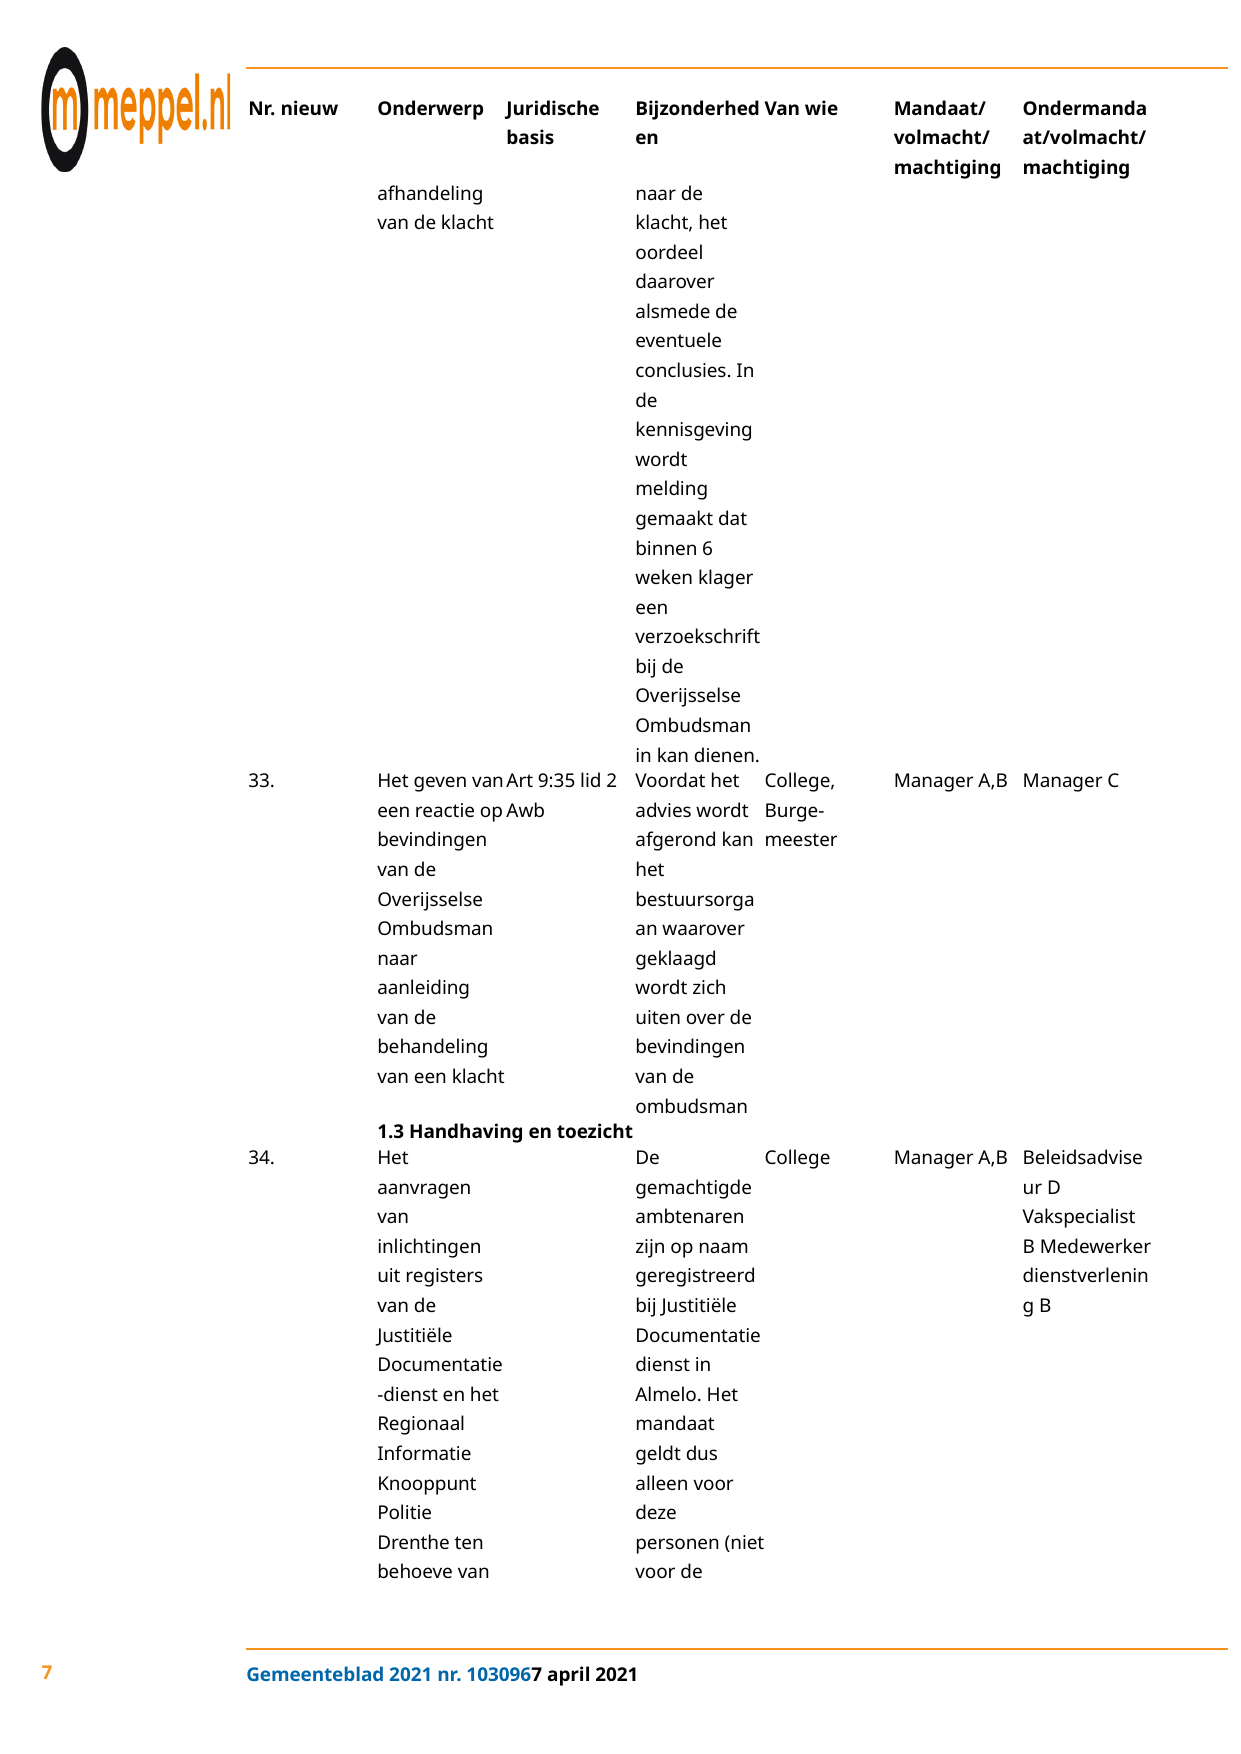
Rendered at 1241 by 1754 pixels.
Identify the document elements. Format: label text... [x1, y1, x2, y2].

table_cell [506, 1144, 635, 1584]
table_cell Manager A,B [894, 768, 1022, 1119]
table_cell Manager A,B [894, 1144, 1022, 1584]
table_cell College, Burge-meester [764, 768, 893, 1119]
table_header Nr. nieuw [248, 95, 377, 180]
table_cell [248, 180, 377, 767]
table_cell Het aanvragen van inlichtingen uit registers van de Justitiële Documentatie-dienst en het Regionaal Informatie Knooppunt Politie Drenthe ten behoeve van [377, 1144, 506, 1584]
table_cell [506, 180, 635, 767]
table_cell Beleidsadviseur D Vakspecialist B Medewerker dienstverlening B [1023, 1144, 1152, 1584]
table_cell [764, 180, 893, 767]
table_header Ondermandaat/volmacht/ machtiging [1023, 95, 1152, 180]
table_header Juridische basis [506, 95, 635, 180]
table_cell [894, 180, 1022, 767]
picture [41, 47, 231, 172]
table_cell 1.3 Handhaving en toezicht [377, 1119, 1152, 1144]
table_cell Voordat het advies wordt afgerond kan het bestuursorgaan waarover geklaagd wordt zich uiten over de bevindingen van de ombudsman [635, 768, 764, 1119]
table_header Mandaat/volmacht/machtiging [894, 95, 1022, 180]
table_cell [248, 1119, 377, 1144]
table_cell naar de klacht, het oordeel daarover alsmede de eventuele conclusies. In de kennisgeving wordt melding gemaakt dat binnen 6 weken klager een verzoekschrift bij de Overijsselse Ombudsman in kan dienen. [635, 180, 764, 767]
table_cell De gemachtigde ambtenaren zijn op naam geregistreerd bij Justitiële Documentatiedienst in Almelo. Het mandaat geldt dus alleen voor deze personen (niet voor de [635, 1144, 764, 1584]
table_header Bijzonderheden [635, 95, 764, 180]
table_cell Art 9:35 lid 2 Awb [506, 768, 635, 1119]
table_cell Het geven van een reactie op bevindingen van de Overijsselse Ombudsman naar aanleiding van de behandeling van een klacht [377, 768, 506, 1119]
table_cell [1023, 180, 1152, 767]
table_cell Manager C [1023, 768, 1152, 1119]
table_cell [248, 1144, 377, 1584]
table_header Van wie [764, 95, 893, 180]
table_cell afhandeling van de klacht [377, 180, 506, 767]
table_header Onderwerp [377, 95, 506, 180]
table_cell College [764, 1144, 893, 1584]
table_cell [248, 768, 377, 1119]
